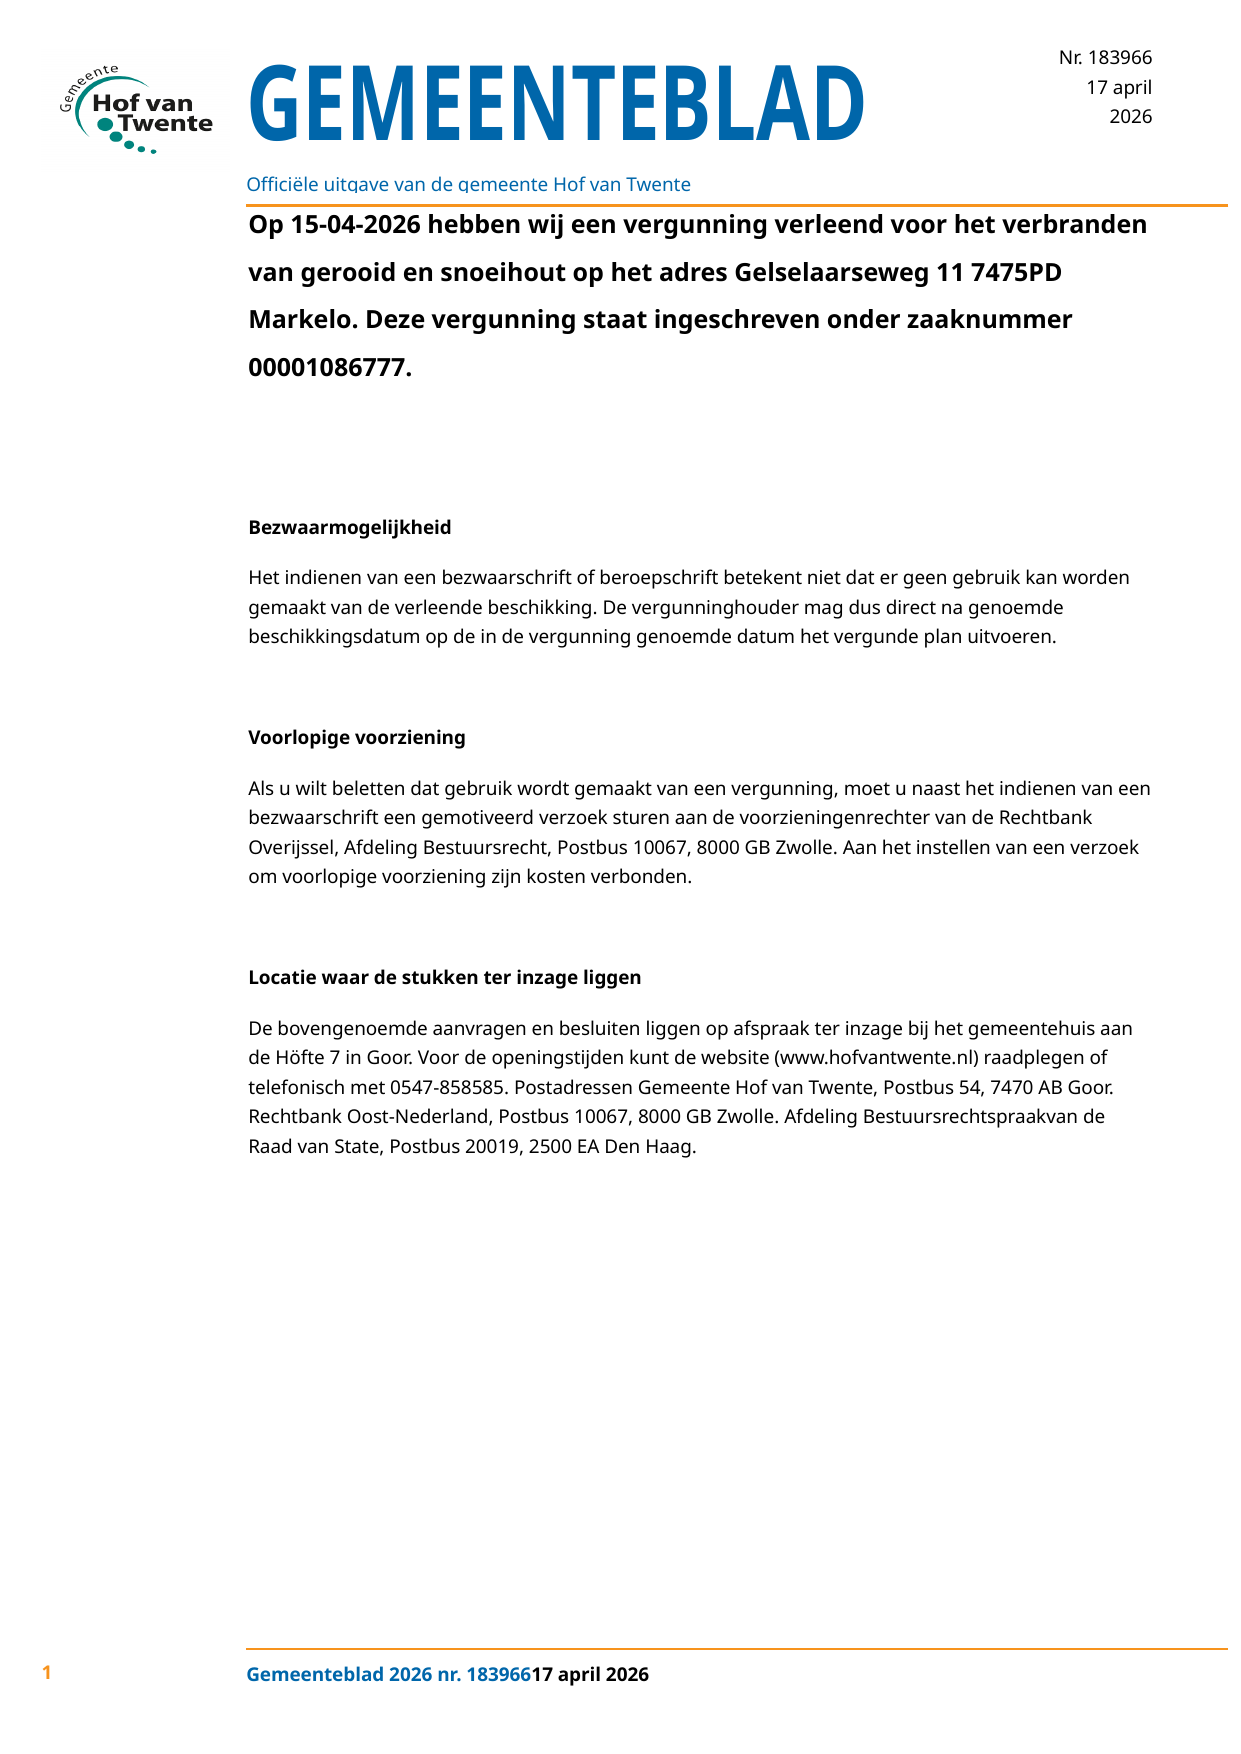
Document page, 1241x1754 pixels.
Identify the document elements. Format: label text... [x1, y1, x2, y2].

text Het indienen van een bezwaarschrift of beroepschrift betekent niet dat er geen gebruik kan worden gemaakt van de verleende beschikking. De vergunninghouder mag dus direct na genoemde beschikkingsdatum op de in de vergunning genoemde datum het vergunde plan uitvoeren. [248, 564, 1152, 649]
text Locatie waar de stukken ter inzage liggen [248, 964, 1152, 990]
text Op 15-04-2026 hebben wij een vergunning verleend voor het verbranden van gerooid en snoeihout op het adres Gelselaarseweg 11 7475PD Markelo. Deze vergunning staat ingeschreven onder zaaknummer 00001086777. [248, 207, 1152, 384]
text Bezwaarmogelijkheid [248, 514, 1152, 540]
text De bovengenoemde aanvragen en besluiten liggen op afspraak ter inzage bij het gemeentehuis aan de Höfte 7 in Goor. Voor de openingstijden kunt de website (www.hofvantwente.nl) raadplegen of telefonisch met 0547-858585. Postadressen Gemeente Hof van Twente, Postbus 54, 7470 AB Goor. Rechtbank Oost-Nederland, Postbus 10067, 8000 GB Zwolle. Afdeling Bestuursrechtspraakvan de Raad van State, Postbus 20019, 2500 EA Den Haag. [248, 1015, 1152, 1159]
text Als u wilt beletten dat gebruik wordt gemaakt van een vergunning, moet u naast het indienen van een bezwaarschrift een gemotiveerd verzoek sturen aan de voorzieningenrechter van de Rechtbank Overijssel, Afdeling Bestuursrecht, Postbus 10067, 8000 GB Zwolle. Aan het instellen van een verzoek om voorlopige voorziening zijn kosten verbonden. [248, 775, 1152, 889]
picture [41, 47, 231, 172]
text Voorlopige voorziening [248, 724, 1152, 750]
